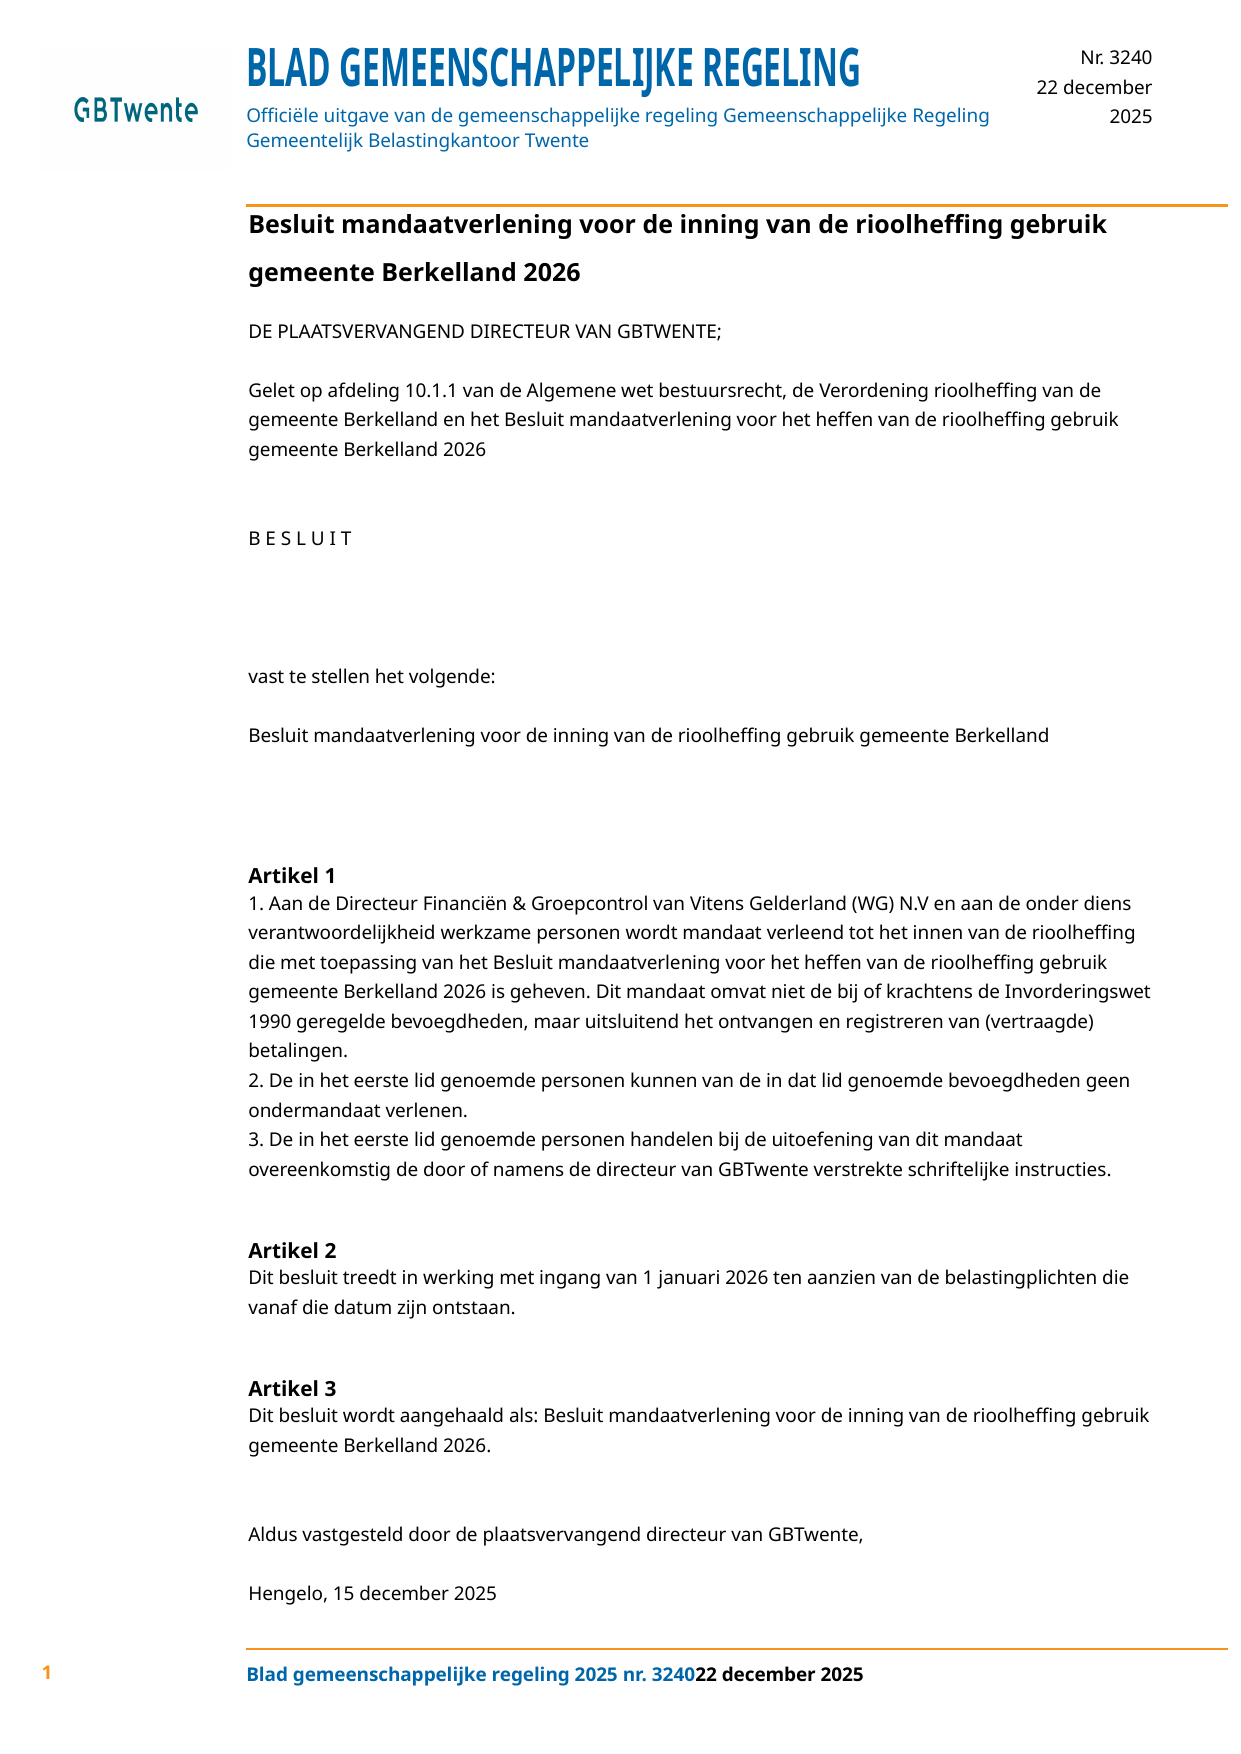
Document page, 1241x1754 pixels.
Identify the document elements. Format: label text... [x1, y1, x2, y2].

text B E S L U I T [248, 525, 1152, 551]
text Gelet op afdeling 10.1.1 van de Algemene wet bestuursrecht, de Verordening rioolheffing van de gemeente Berkelland en het Besluit mandaatverlening voor het heffen van de rioolheffing gebruik gemeente Berkelland 2026 [248, 377, 1152, 462]
text Artikel 3 [248, 1374, 1152, 1402]
text 3. De in het eerste lid genoemde personen handelen bij de uitoefening van dit mandaat overeenkomstig de door of namens de directeur van GBTwente verstrekte schriftelijke instructies. [248, 1126, 1152, 1182]
text Artikel 2 [248, 1236, 1152, 1264]
picture [41, 47, 231, 172]
text Artikel 1 [248, 861, 1152, 890]
text Besluit mandaatverlening voor de inning van de rioolheffing gebruik gemeente Berkelland 2026 [248, 207, 1152, 288]
text 1. Aan de Directeur Financiën & Groepcontrol van Vitens Gelderland (WG) N.V en aan de onder diens verantwoordelijkheid werkzame personen wordt mandaat verleend tot het innen van de rioolheffing die met toepassing van het Besluit mandaatverlening voor het heffen van de rioolheffing gebruik gemeente Berkelland 2026 is geheven. Dit mandaat omvat niet de bij of krachtens de Invorderingswet 1990 geregelde bevoegdheden, maar uitsluitend het ontvangen en registreren van (vertraagde) betalingen. [248, 890, 1152, 1063]
text DE PLAATSVERVANGEND DIRECTEUR VAN GBTWENTE; [248, 318, 1152, 344]
text Hengelo, 15 december 2025 [248, 1580, 1152, 1606]
text Aldus vastgesteld door de plaatsvervangend directeur van GBTwente, [248, 1521, 1152, 1547]
text 2. De in het eerste lid genoemde personen kunnen van de in dat lid genoemde bevoegdheden geen ondermandaat verlenen. [248, 1067, 1152, 1123]
text Dit besluit treedt in werking met ingang van 1 januari 2026 ten aanzien van de belastingplichten die vanaf die datum zijn ontstaan. [248, 1264, 1152, 1320]
text Besluit mandaatverlening voor de inning van de rioolheffing gebruik gemeente Berkelland [248, 722, 1152, 748]
text Dit besluit wordt aangehaald als: Besluit mandaatverlening voor de inning van de rioolheffing gebruik gemeente Berkelland 2026. [248, 1402, 1152, 1458]
text vast te stellen het volgende: [248, 663, 1152, 689]
